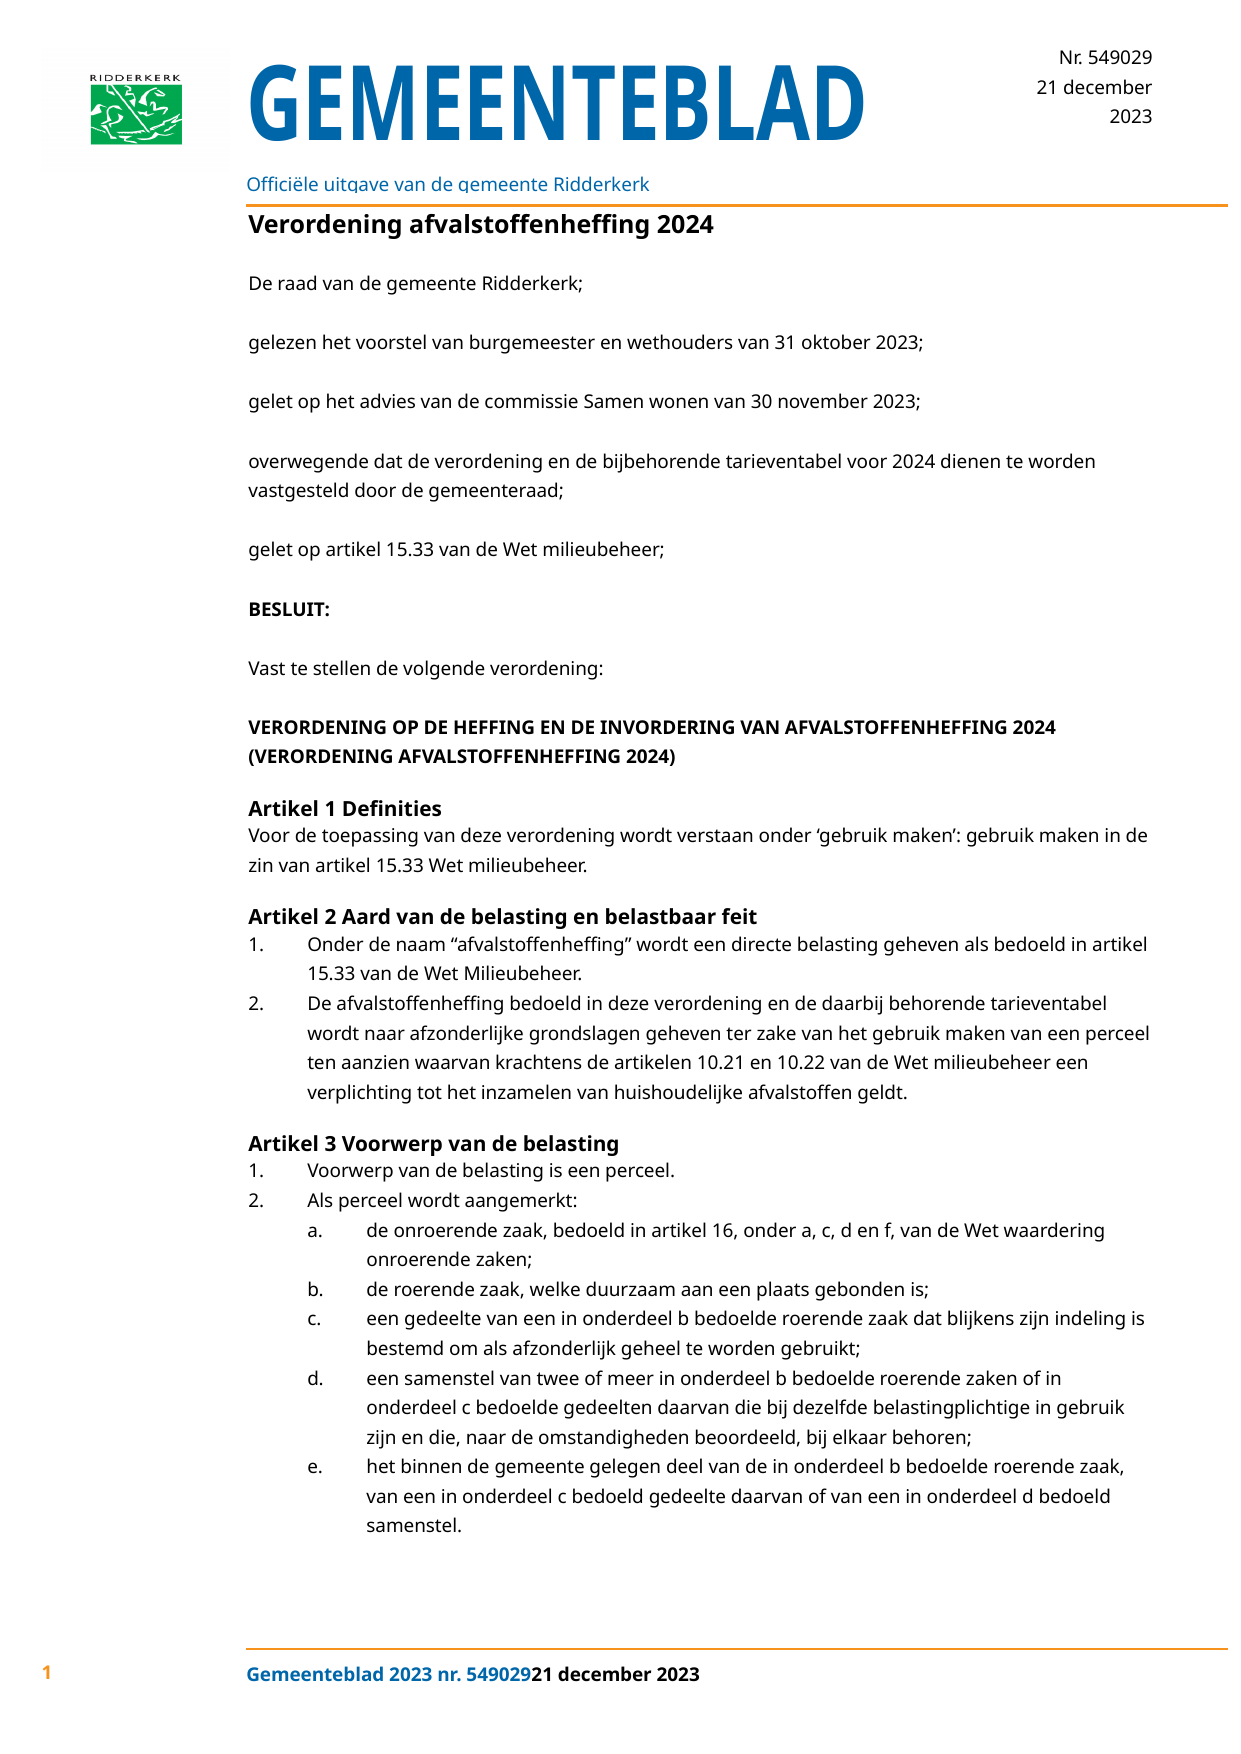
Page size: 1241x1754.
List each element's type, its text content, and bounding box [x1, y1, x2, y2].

text Vast te stellen de volgende verordening: [248, 655, 1152, 681]
picture [41, 47, 231, 172]
list Onder de naam “afvalstoffenheffing” wordt een directe belasting geheven als bedoeld in artikel 15.33 van de Wet Milieubeheer. [248, 931, 1152, 986]
list een samenstel van twee of meer in onderdeel b bedoelde roerende zaken of in onderdeel c bedoelde gedeelten daarvan die bij dezelfde belastingplichtige in gebruik zijn en die, naar de omstandigheden beoordeeld, bij elkaar behoren; [307, 1365, 1152, 1450]
text overwegende dat de verordening en de bijbehorende tarieventabel voor 2024 dienen te worden [248, 448, 1152, 473]
text Verordening afvalstoffenheffing 2024 [248, 207, 1152, 241]
text gelet op artikel 15.33 van de Wet milieubeheer; [248, 537, 1152, 562]
text gelet op het advies van de commissie Samen wonen van 30 november 2023; [248, 389, 1152, 414]
list de roerende zaak, welke duurzaam aan een plaats gebonden is; [307, 1276, 1152, 1302]
list Als perceel wordt aangemerkt: [248, 1187, 1152, 1213]
text De raad van de gemeente Ridderkerk; [248, 270, 1152, 296]
text gelezen het voorstel van burgemeester en wethouders van 31 oktober 2023; [248, 329, 1152, 355]
text vastgesteld door de gemeenteraad; [248, 477, 1152, 503]
list een gedeelte van een in onderdeel b bedoelde roerende zaak dat blijkens zijn indeling is bestemd om als afzonderlijk geheel te worden gebruikt; [307, 1306, 1152, 1361]
text Artikel 1 Definities [248, 794, 1152, 822]
text VERORDENING OP DE HEFFING EN DE INVORDERING VAN AFVALSTOFFENHEFFING 2024 (VERORDENING AFVALSTOFFENHEFFING 2024) [248, 714, 1152, 769]
list het binnen de gemeente gelegen deel van de in onderdeel b bedoelde roerende zaak, van een in onderdeel c bedoeld gedeelte daarvan of van een in onderdeel d bedoeld samenstel. [307, 1453, 1152, 1538]
text Artikel 2 Aard van de belasting en belastbaar feit [248, 902, 1152, 931]
list de onroerende zaak, bedoeld in artikel 16, onder a, c, d en f, van de Wet waardering onroerende zaken; [307, 1217, 1152, 1272]
text BESLUIT: [248, 596, 1152, 621]
list Voorwerp van de belasting is een perceel. [248, 1158, 1152, 1183]
list De afvalstoffenheffing bedoeld in deze verordening en de daarbij behorende tarieventabel wordt naar afzonderlijke grondslagen geheven ter zake van het gebruik maken van een perceel ten aanzien waarvan krachtens de artikelen 10.21 en 10.22 van de Wet milieubeheer een verplichting tot het inzamelen van huishoudelijke afvalstoffen geldt. [248, 990, 1152, 1104]
text Artikel 3 Voorwerp van de belasting [248, 1129, 1152, 1158]
text Voor de toepassing van deze verordening wordt verstaan onder ‘gebruik maken’: gebruik maken in de zin van artikel 15.33 Wet milieubeheer. [248, 822, 1152, 878]
